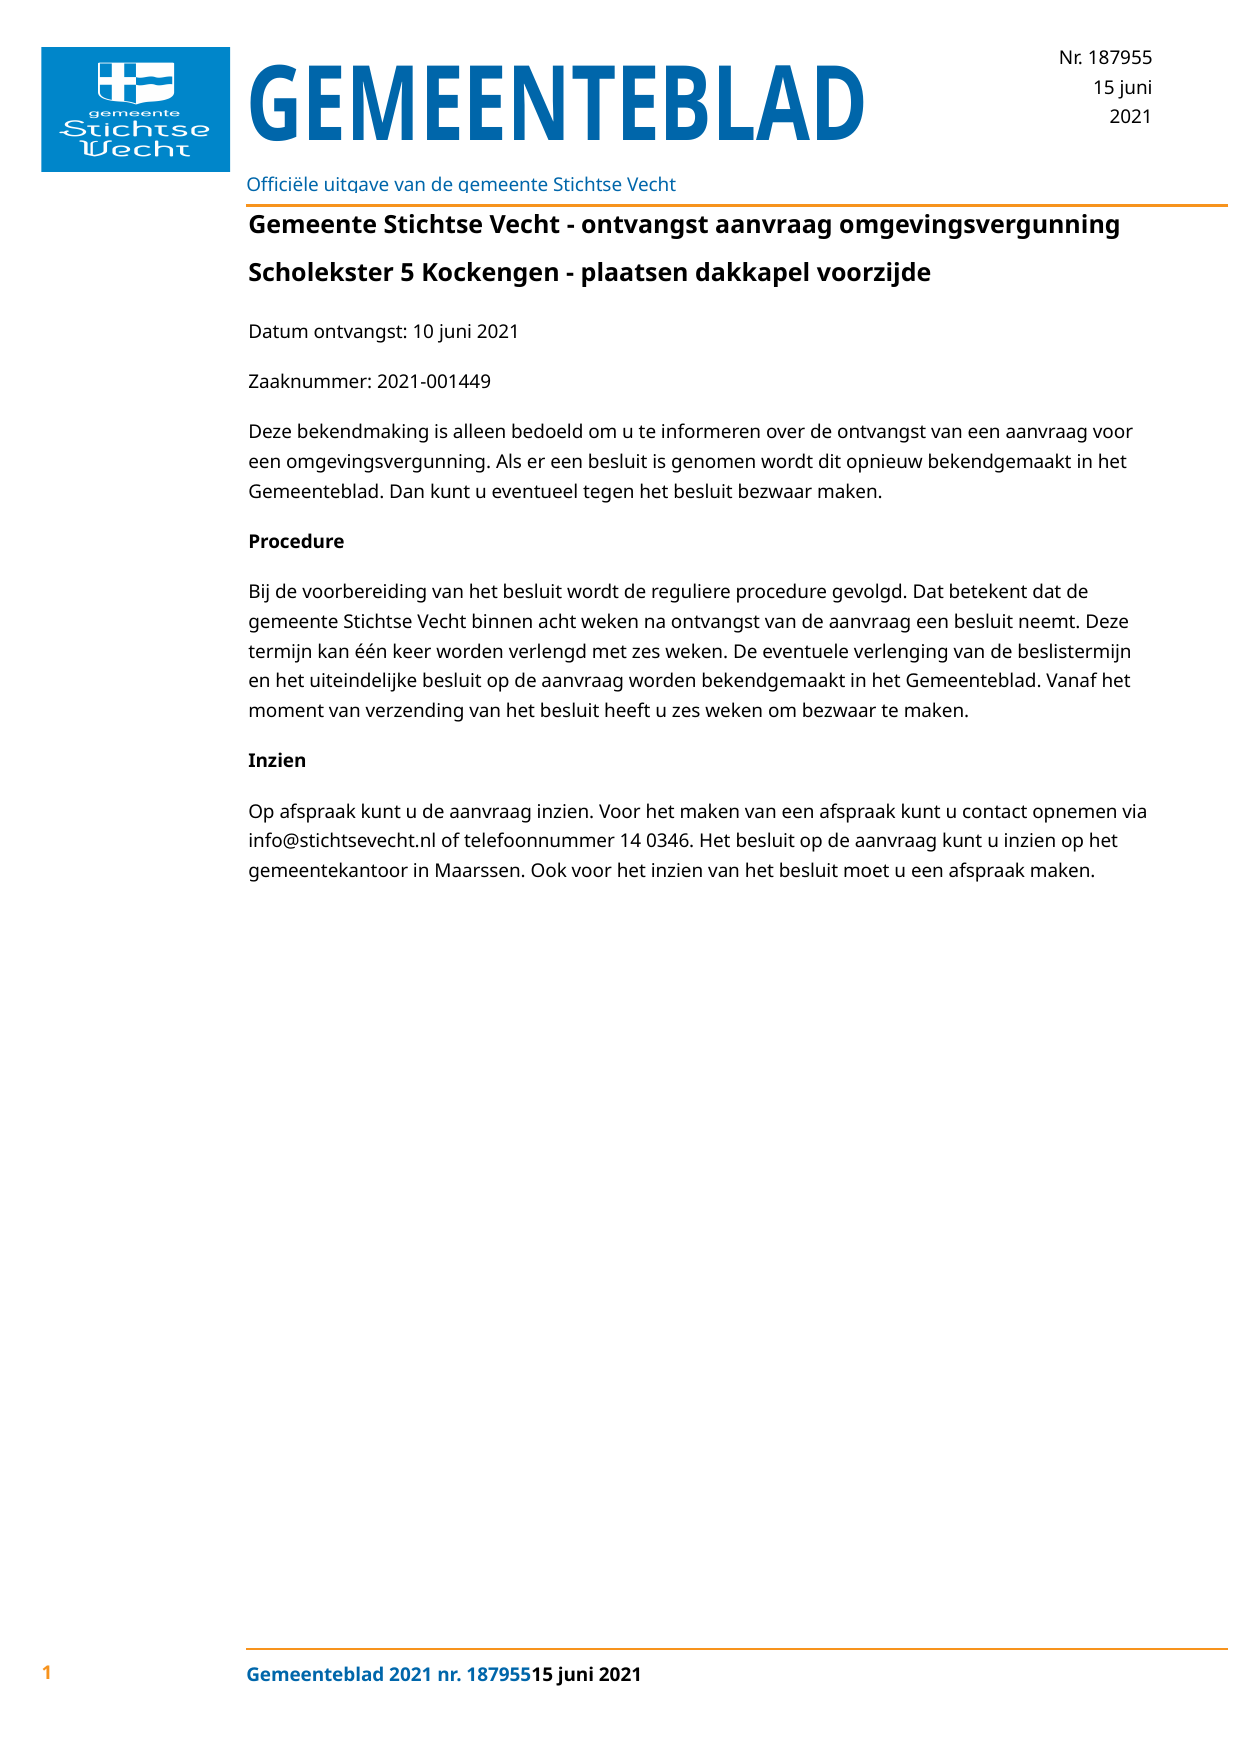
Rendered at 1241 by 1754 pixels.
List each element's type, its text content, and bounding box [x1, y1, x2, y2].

text Op afspraak kunt u de aanvraag inzien. Voor het maken van een afspraak kunt u contact opnemen via info@stichtsevecht.nl of telefoonnummer 14 0346. Het besluit op de aanvraag kunt u inzien op het gemeentekantoor in Maarssen. Ook voor het inzien van het besluit moet u een afspraak maken. [248, 798, 1152, 883]
picture [99, 63, 135, 101]
text Gemeente Stichtse Vecht - ontvangst aanvraag omgevingsvergunning Scholekster 5 Kockengen - plaatsen dakkapel voorzijde [248, 207, 1152, 288]
text Procedure [248, 528, 1152, 554]
text Inzien [248, 747, 1152, 773]
text Deze bekendmaking is alleen bedoeld om u te informeren over de ontvangst van een aanvraag voor een omgevingsvergunning. Als er een besluit is genomen wordt dit opnieuw bekendgemaakt in het Gemeenteblad. Dan kunt u eventueel tegen het besluit bezwaar maken. [248, 419, 1152, 504]
text Datum ontvangst: 10 juni 2021 [248, 318, 1152, 344]
picture [137, 63, 174, 103]
text Bij de voorbereiding van het besluit wordt de reguliere procedure gevolgd. Dat betekent dat de gemeente Stichtse Vecht binnen acht weken na ontvangst van de aanvraag een besluit neemt. Deze termijn kan één keer worden verlengd met zes weken. De eventuele verlenging van de beslistermijn en het uiteindelijke besluit op de aanvraag worden bekendgemaakt in het Gemeenteblad. Vanaf het moment van verzending van het besluit heeft u zes weken om bezwaar te maken. [248, 579, 1152, 723]
text Zaaknummer: 2021-001449 [248, 368, 1152, 394]
